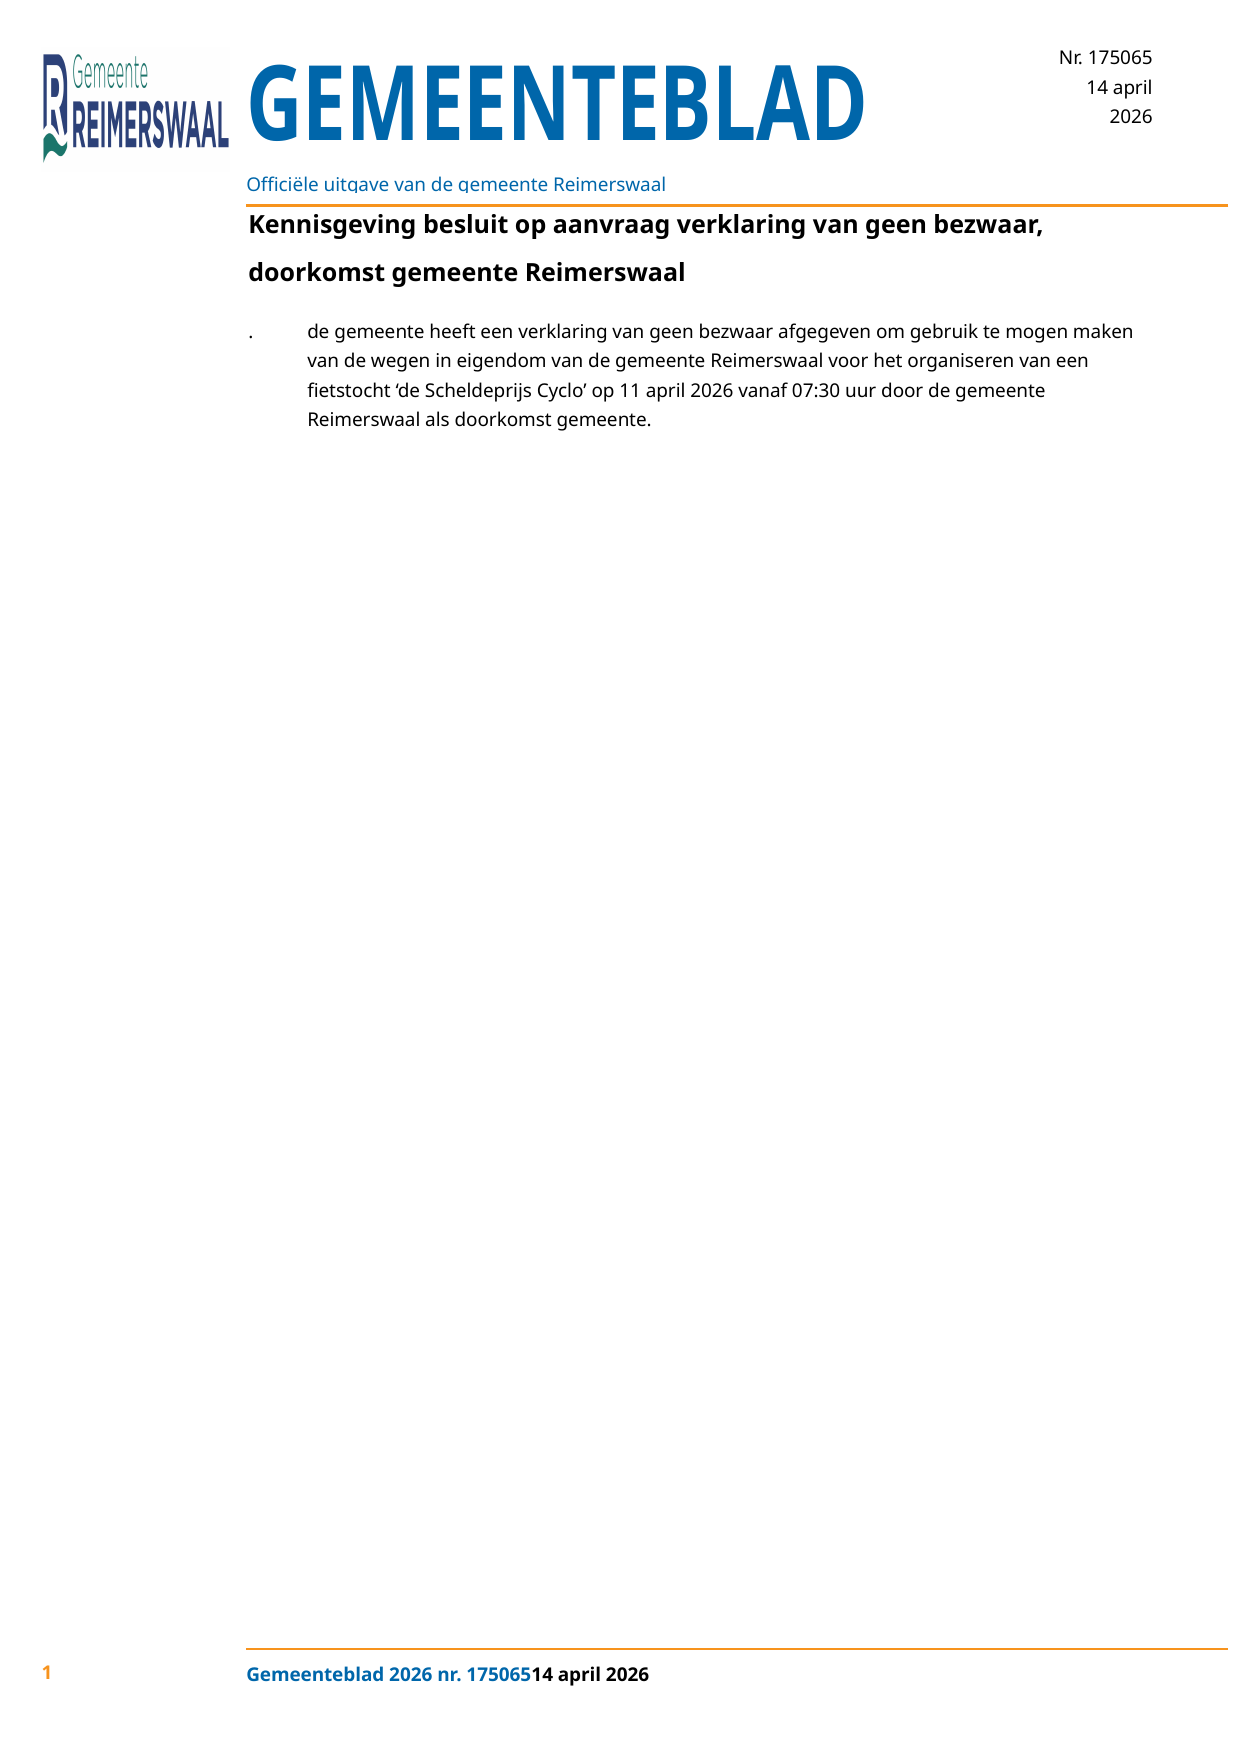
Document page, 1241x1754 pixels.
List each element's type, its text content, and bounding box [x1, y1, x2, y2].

picture [41, 47, 231, 172]
text Kennisgeving besluit op aanvraag verklaring van geen bezwaar, doorkomst gemeente Reimerswaal [248, 207, 1152, 288]
list de gemeente heeft een verklaring van geen bezwaar afgegeven om gebruik te mogen maken van de wegen in eigendom van de gemeente Reimerswaal voor het organiseren van een fietstocht ‘de Scheldeprijs Cyclo’ op 11 april 2026 vanaf 07:30 uur door de gemeente Reimerswaal als doorkomst gemeente. [248, 318, 1152, 432]
